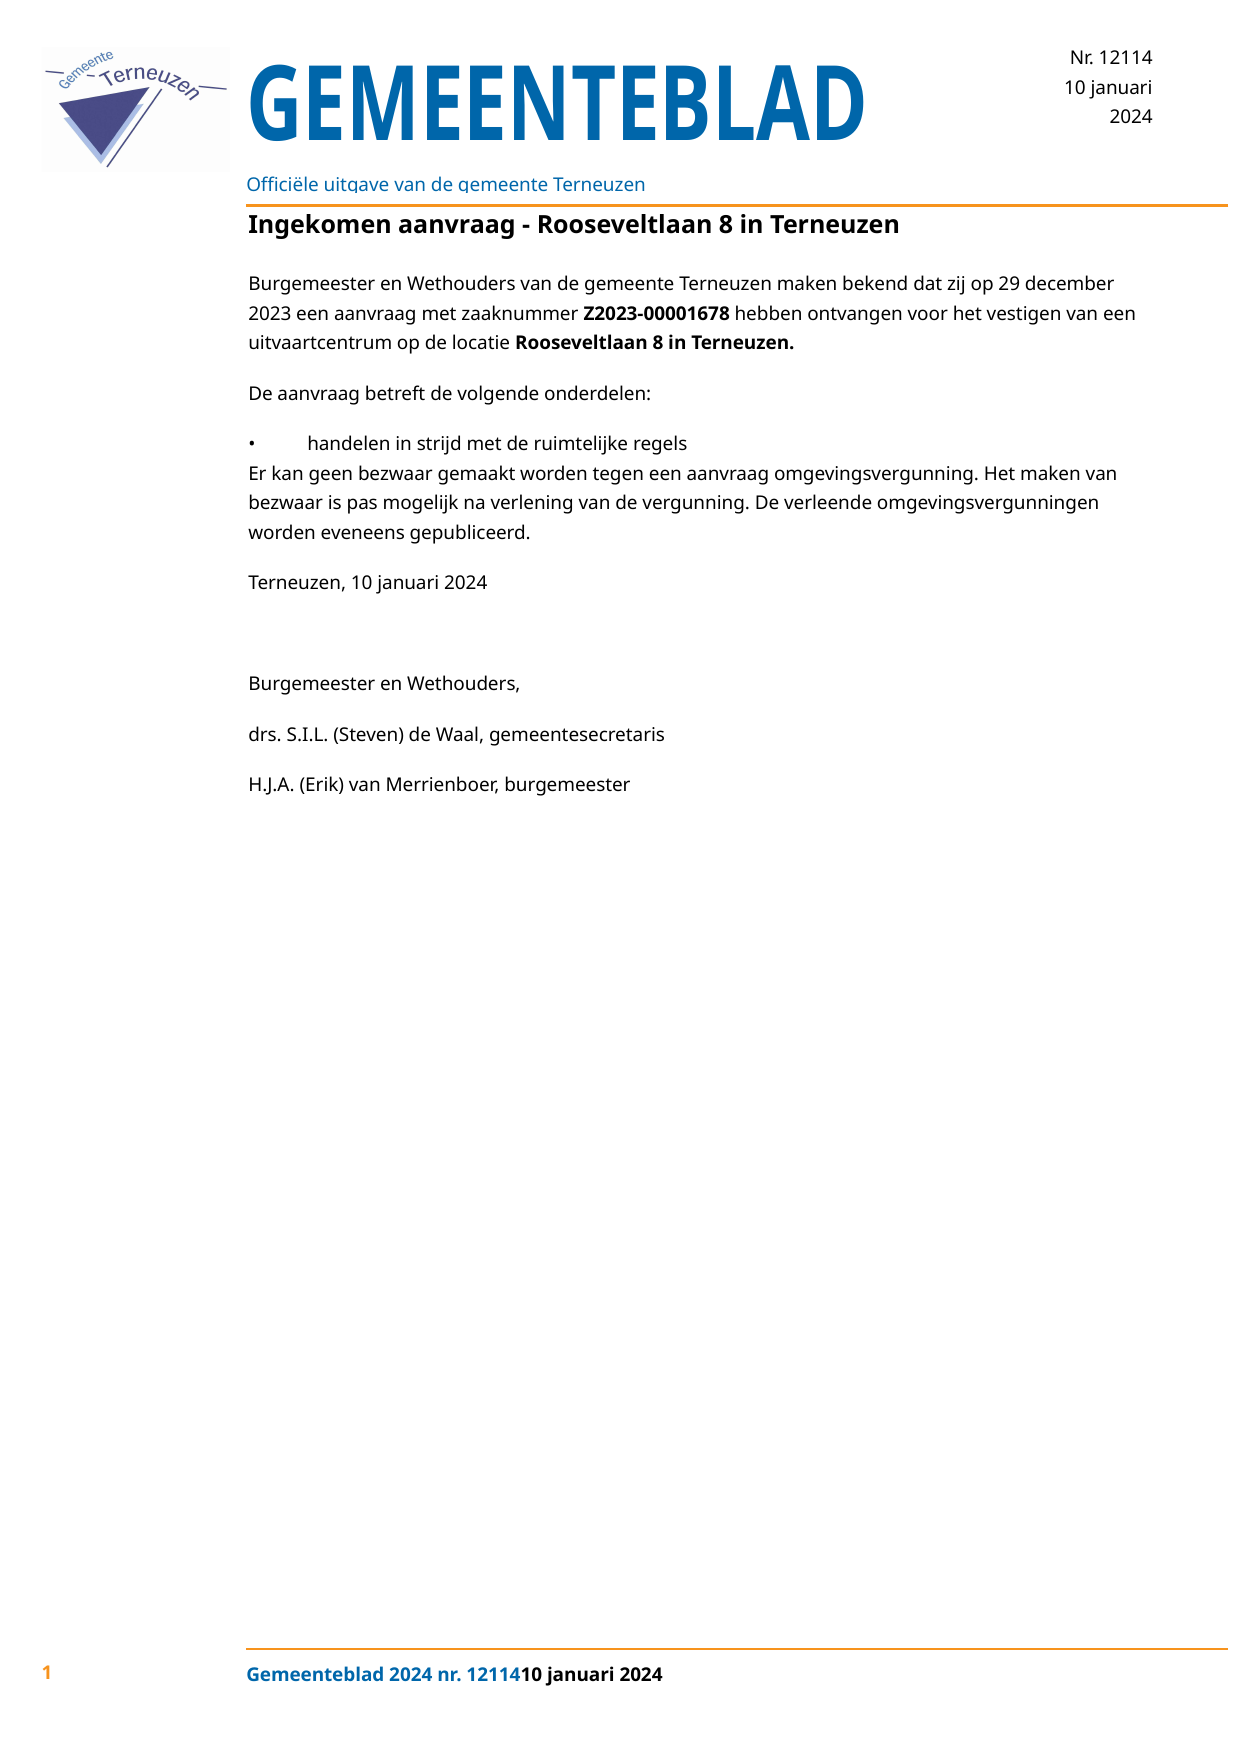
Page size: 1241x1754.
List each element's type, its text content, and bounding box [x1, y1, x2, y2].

text drs. S.I.L. (Steven) de Waal, gemeentesecretaris [248, 721, 1152, 746]
text Er kan geen bezwaar gemaakt worden tegen een aanvraag omgevingsvergunning. Het maken van bezwaar is pas mogelijk na verlening van de vergunning. De verleende omgevingsvergunningen worden eveneens gepubliceerd. [248, 460, 1152, 545]
list handelen in strijd met de ruimtelijke regels [248, 430, 1152, 456]
picture [41, 47, 231, 172]
text Ingekomen aanvraag - Rooseveltlaan 8 in Terneuzen [248, 207, 1152, 241]
text H.J.A. (Erik) van Merrienboer, burgemeester [248, 771, 1152, 797]
text De aanvraag betreft de volgende onderdelen: [248, 380, 1152, 406]
text Terneuzen, 10 januari 2024 [248, 569, 1152, 595]
text Burgemeester en Wethouders van de gemeente Terneuzen maken bekend dat zij op 29 december 2023 een aanvraag met zaaknummer Z2023-00001678 hebben ontvangen voor het vestigen van een uitvaartcentrum op de locatie Rooseveltlaan 8 in Terneuzen. [248, 270, 1152, 355]
text Burgemeester en Wethouders, [248, 670, 1152, 696]
